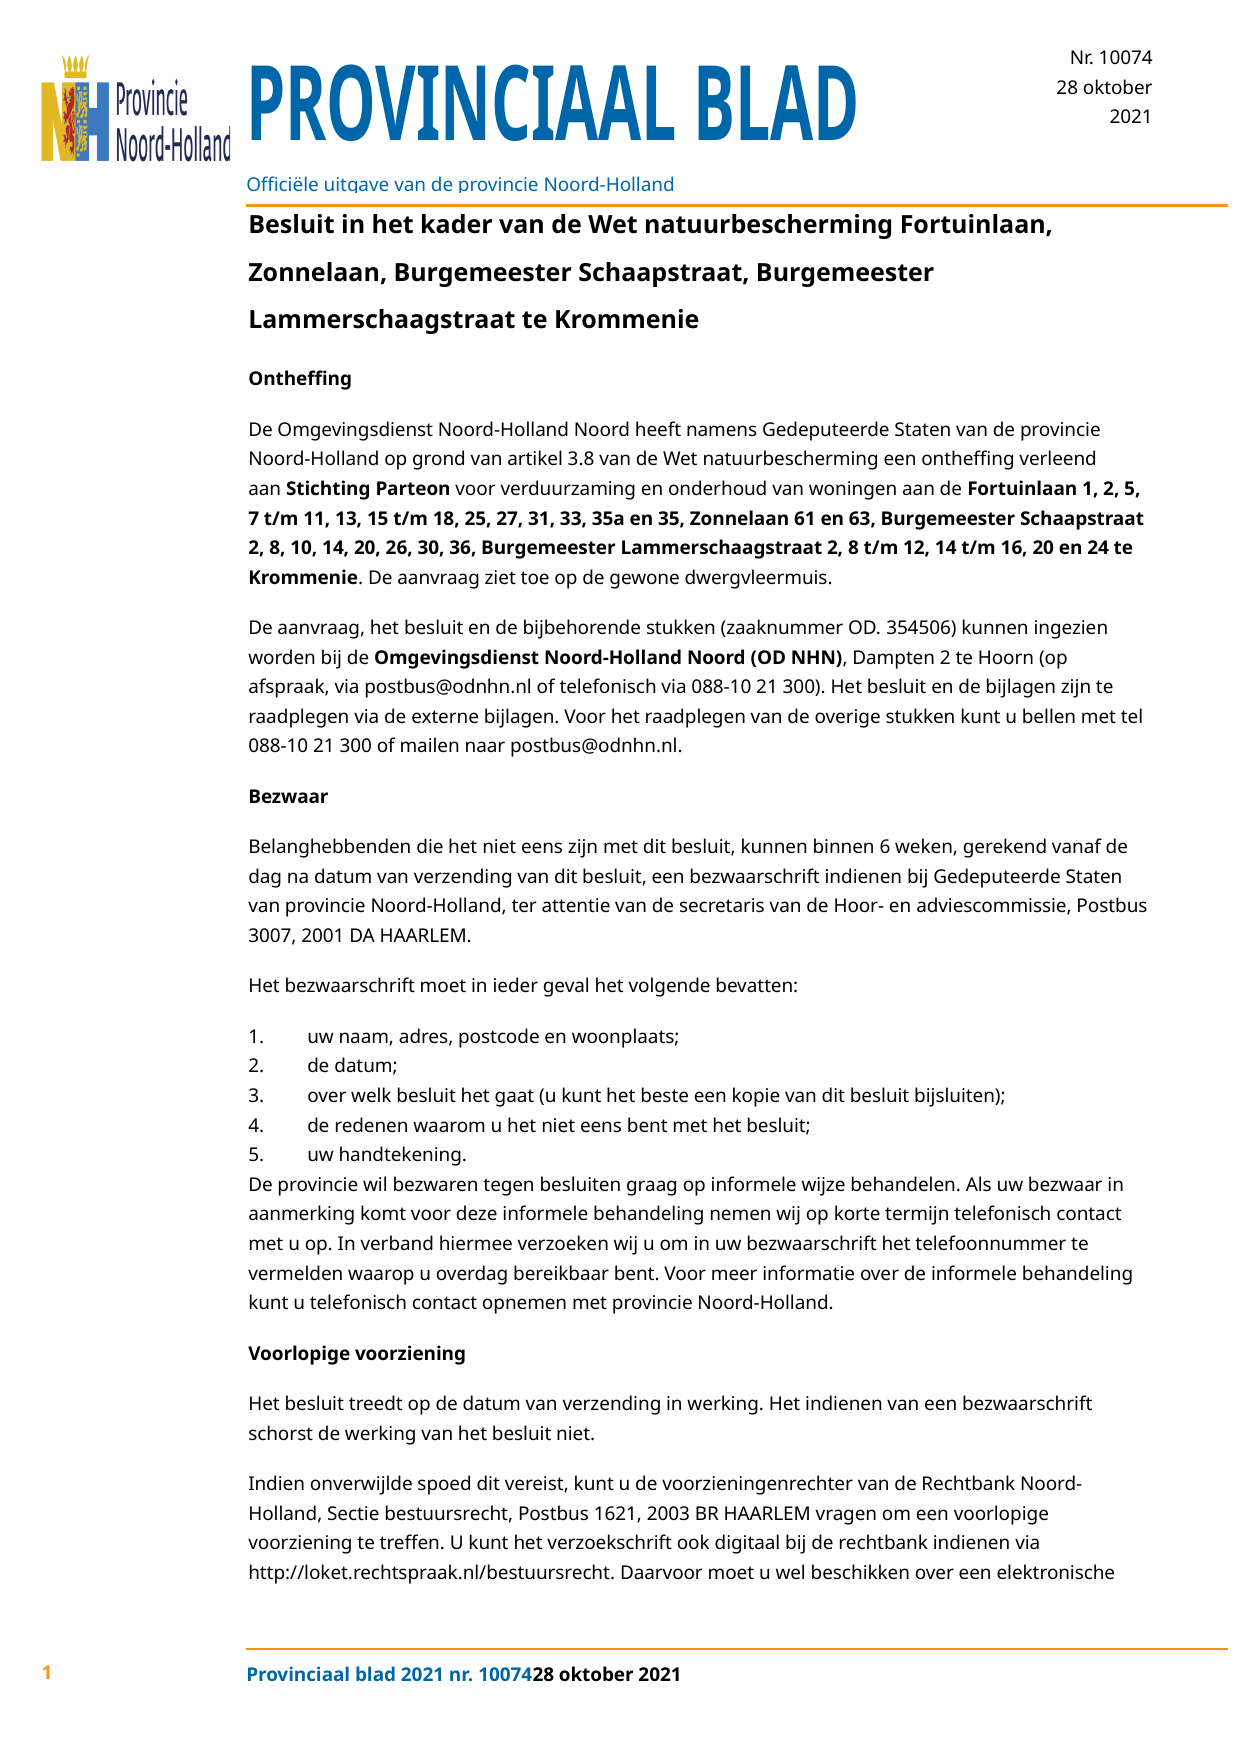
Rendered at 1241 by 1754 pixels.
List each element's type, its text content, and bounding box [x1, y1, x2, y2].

list uw naam, adres, postcode en woonplaats; [248, 1023, 1152, 1049]
text De provincie wil bezwaren tegen besluiten graag op informele wijze behandelen. Als uw bezwaar in aanmerking komt voor deze informele behandeling nemen wij op korte termijn telefonisch contact met u op. In verband hiermee verzoeken wij u om in uw bezwaarschrift het telefoonnummer te vermelden waarop u overdag bereikbaar bent. Voor meer informatie over de informele behandeling kunt u telefonisch contact opnemen met provincie Noord-Holland. [248, 1171, 1152, 1315]
text De Omgevingsdienst Noord-Holland Noord heeft namens Gedeputeerde Staten van de provincie Noord-Holland op grond van artikel 3.8 van de Wet natuurbescherming een ontheffing verleend aan Stichting Parteon voor verduurzaming en onderhoud van woningen aan de Fortuinlaan 1, 2, 5, 7 t/m 11, 13, 15 t/m 18, 25, 27, 31, 33, 35a en 35, Zonnelaan 61 en 63, Burgemeester Schaapstraat 2, 8, 10, 14, 20, 26, 30, 36, Burgemeester Lammerschaagstraat 2, 8 t/m 12, 14 t/m 16, 20 en 24 te Krommenie. De aanvraag ziet toe op de gewone dwergvleermuis. [248, 416, 1152, 589]
text Het bezwaarschrift moet in ieder geval het volgende bevatten: [248, 973, 1152, 998]
text Belanghebbenden die het niet eens zijn met dit besluit, kunnen binnen 6 weken, gerekend vanaf de dag na datum van verzending van dit besluit, een bezwaarschrift indienen bij Gedeputeerde Staten van provincie Noord-Holland, ter attentie van de secretaris van de Hoor- en adviescommissie, Postbus 3007, 2001 DA HAARLEM. [248, 833, 1152, 948]
text Voorlopige voorziening [248, 1340, 1152, 1365]
text Ontheffing [248, 366, 1152, 391]
list de redenen waarom u het niet eens bent met het besluit; [248, 1112, 1152, 1137]
text Het besluit treedt op de datum van verzending in werking. Het indienen van een bezwaarschrift schorst de werking van het besluit niet. [248, 1390, 1152, 1445]
list de datum; [248, 1053, 1152, 1078]
picture [41, 47, 231, 172]
text Besluit in het kader van de Wet natuurbescherming Fortuinlaan, Zonnelaan, Burgemeester Schaapstraat, Burgemeester Lammerschaagstraat te Krommenie [248, 207, 1152, 336]
text De aanvraag, het besluit en de bijbehorende stukken (zaaknummer OD. 354506) kunnen ingezien worden bij de Omgevingsdienst Noord-Holland Noord (OD NHN), Dampten 2 te Hoorn (op afspraak, via postbus@odnhn.nl of telefonisch via 088-10 21 300). Het besluit en de bijlagen zijn te raadplegen via de externe bijlagen. Voor het raadplegen van de overige stukken kunt u bellen met tel 088-10 21 300 of mailen naar postbus@odnhn.nl. [248, 614, 1152, 758]
list uw handtekening. [248, 1141, 1152, 1167]
list over welk besluit het gaat (u kunt het beste een kopie van dit besluit bijsluiten); [248, 1082, 1152, 1108]
text Bezwaar [248, 783, 1152, 809]
text Indien onverwijlde spoed dit vereist, kunt u de voorzieningenrechter van de Rechtbank Noord-Holland, Sectie bestuursrecht, Postbus 1621, 2003 BR HAARLEM vragen om een voorlopige voorziening te treffen. U kunt het verzoekschrift ook digitaal bij de rechtbank indienen via http://loket.rechtspraak.nl/bestuursrecht. Daarvoor moet u wel beschikken over een elektronische [248, 1470, 1152, 1584]
